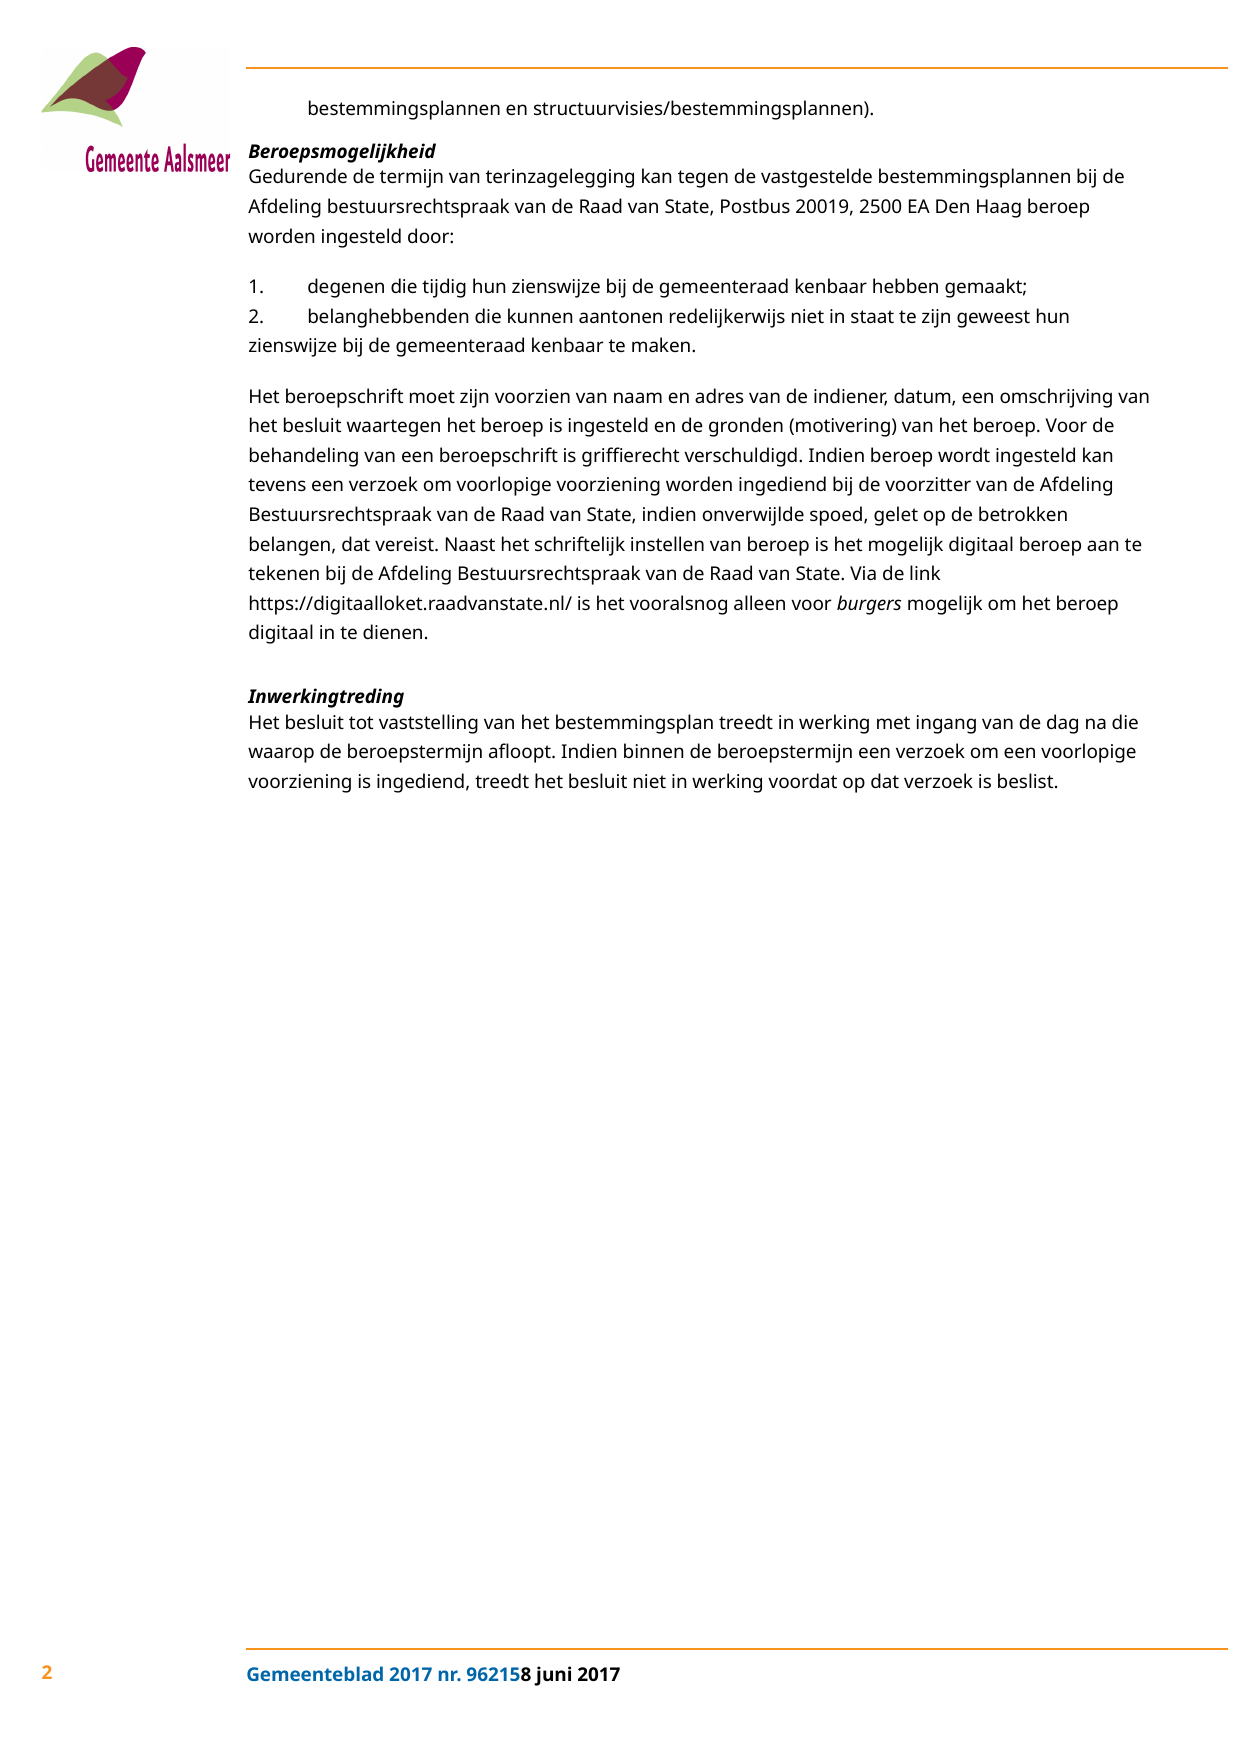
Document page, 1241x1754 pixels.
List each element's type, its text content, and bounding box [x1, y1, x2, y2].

picture [41, 47, 231, 172]
text Gedurende de termijn van terinzagelegging kan tegen de vastgestelde bestemmingsplannen bij de Afdeling bestuursrechtspraak van de Raad van State, Postbus 20019, 2500 EA Den Haag beroep worden ingesteld door: [248, 164, 1152, 248]
text zienswijze bij de gemeenteraad kenbaar te maken. [248, 332, 1152, 358]
list bestemmingsplannen en structuurvisies/bestemmingsplannen). [248, 95, 1152, 121]
text Het besluit tot vaststelling van het bestemmingsplan treedt in werking met ingang van de dag na die waarop de beroepstermijn afloopt. Indien binnen de beroepstermijn een verzoek om een voorlopige voorziening is ingediend, treedt het besluit niet in werking voordat op dat verzoek is beslist. [248, 709, 1152, 794]
list degenen die tijdig hun zienswijze bij de gemeenteraad kenbaar hebben gemaakt; [248, 273, 1152, 299]
text Inwerkingtreding [248, 683, 1152, 709]
text Het beroepschrift moet zijn voorzien van naam en adres van de indiener, datum, een omschrijving van het besluit waartegen het beroep is ingesteld en de gronden (motivering) van het beroep. Voor de behandeling van een beroepschrift is griffierecht verschuldigd. Indien beroep wordt ingesteld kan tevens een verzoek om voorlopige voorziening worden ingediend bij de voorzitter van de Afdeling Bestuursrechtspraak van de Raad van State, indien onverwijlde spoed, gelet op de betrokken belangen, dat vereist. Naast het schriftelijk instellen van beroep is het mogelijk digitaal beroep aan te tekenen bij de Afdeling Bestuursrechtspraak van de Raad van State. Via de link https://digitaalloket.raadvanstate.nl/ is het vooralsnog alleen voor burgers mogelijk om het beroep digitaal in te dienen. [248, 383, 1152, 645]
text Beroepsmogelijkheid [248, 138, 1152, 164]
list belanghebbenden die kunnen aantonen redelijkerwijs niet in staat te zijn geweest hun [248, 303, 1152, 328]
